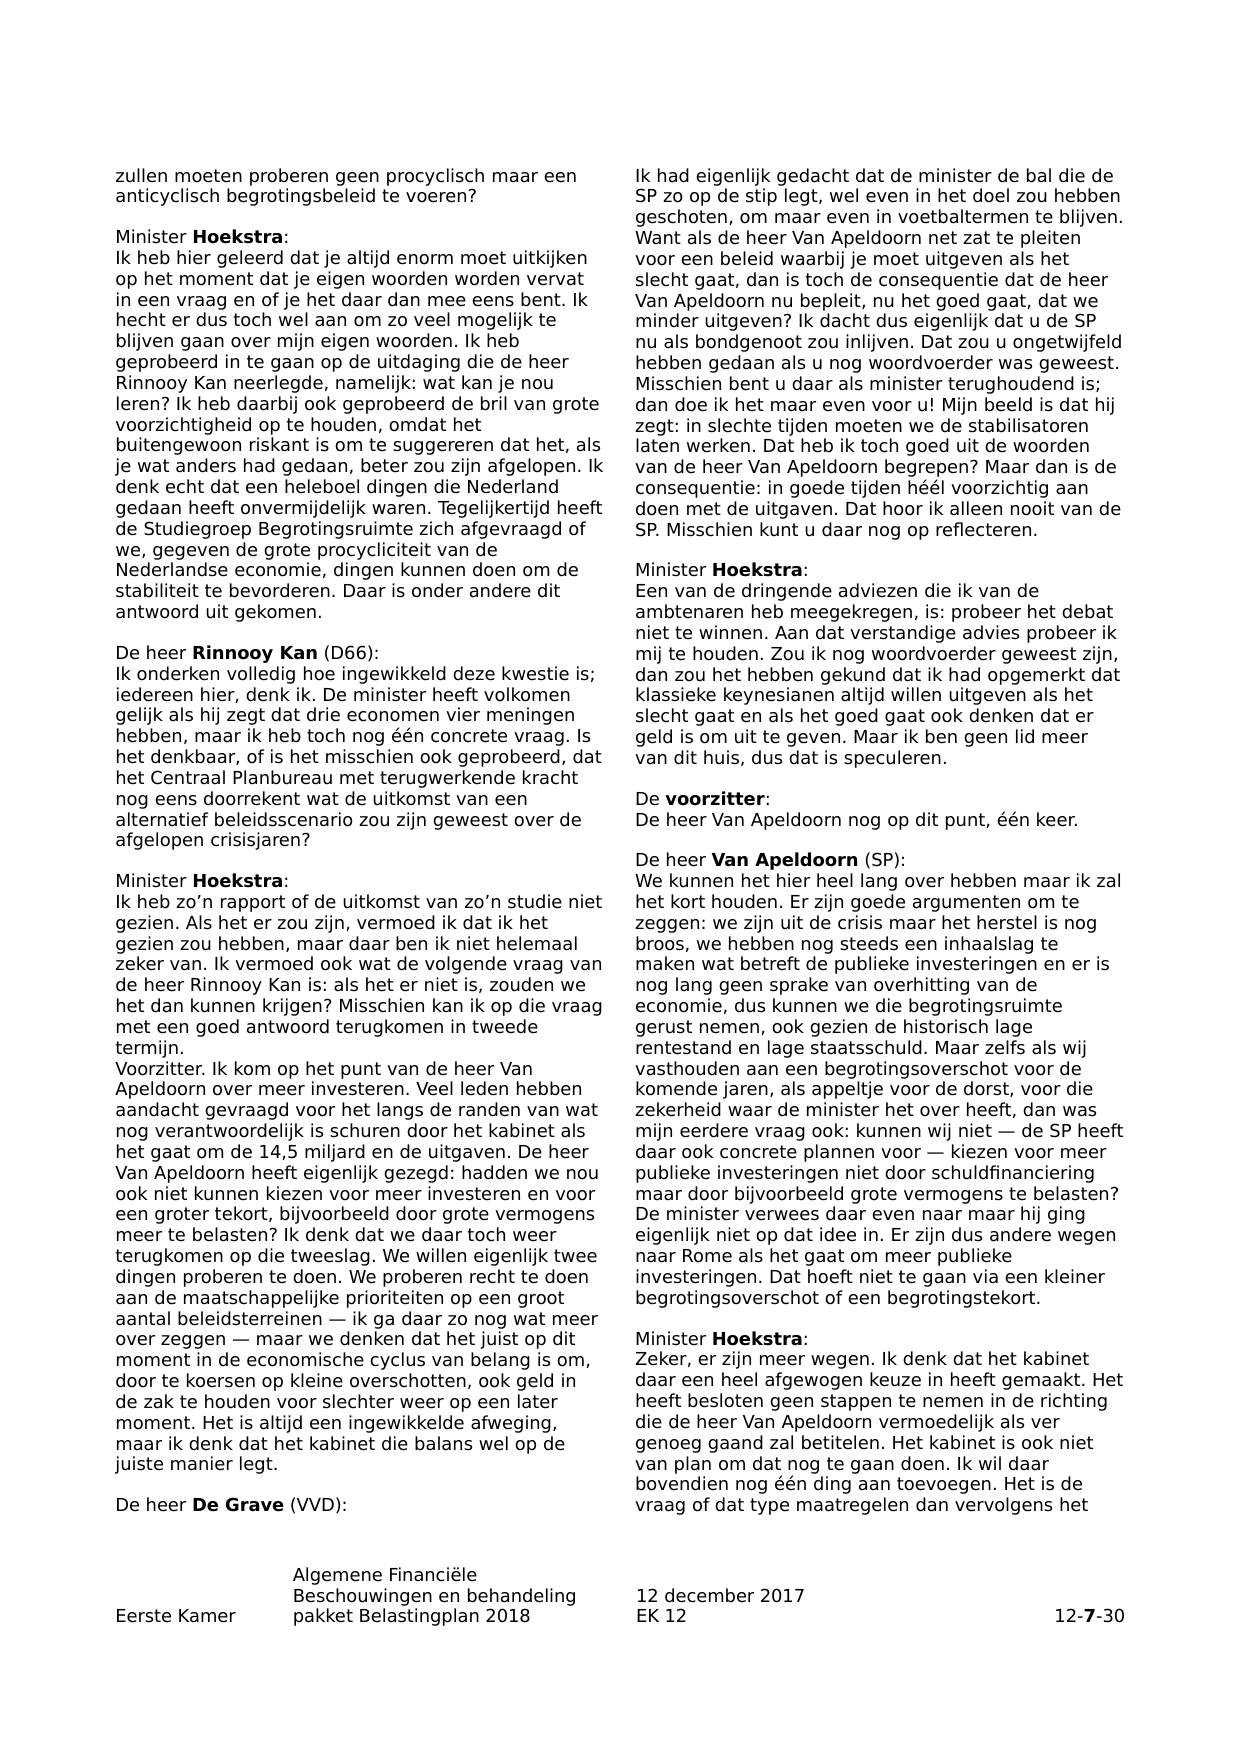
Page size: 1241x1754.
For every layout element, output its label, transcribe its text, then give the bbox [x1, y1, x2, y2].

text De voorzitter: [635, 788, 1125, 809]
text De heer De Grave (VVD): [115, 1495, 605, 1516]
text Een van de dringende adviezen die ik van de ambtenaren heb meegekregen, is: probeer het debat niet te winnen. Aan dat verstandige advies probeer ik mij te houden. Zou ik nog woordvoerder geweest zijn, dan zou het hebben gekund dat ik had opgemerkt dat klassieke keynesianen altijd willen uitgeven als het slecht gaat en als het goed gaat ook denken dat er geld is om uit te geven. Maar ik ben geen lid meer van dit huis, dus dat is speculeren. [635, 581, 1125, 768]
text Ik onderken volledig hoe ingewikkeld deze kwestie is; iedereen hier, denk ik. De minister heeft volkomen gelijk als hij zegt dat drie economen vier meningen hebben, maar ik heb toch nog één concrete vraag. Is het denkbaar, of is het misschien ook geprobeerd, dat het Centraal Planbureau met terugwerkende kracht nog eens doorrekent wat de uitkomst van een alternatief beleidsscenario zou zijn geweest over de afgelopen crisisjaren? [115, 663, 605, 851]
text De heer Van Apeldoorn (SP): [635, 850, 1125, 871]
text De heer Rinnooy Kan (D66): [115, 643, 605, 663]
text Voorzitter. Ik kom op het punt van de heer Van Apeldoorn over meer investeren. Veel leden hebben aandacht gevraagd voor het langs de randen van wat nog verantwoordelijk is schuren door het kabinet als het gaat om de 14,5 miljard en de uitgaven. De heer Van Apeldoorn heeft eigenlijk gezegd: hadden we nou ook niet kunnen kiezen voor meer investeren en voor een groter tekort, bijvoorbeeld door grote vermogens meer te belasten? Ik denk dat we daar toch weer terugkomen op die tweeslag. We willen eigenlijk twee dingen proberen te doen. We proberen recht te doen aan de maatschappelijke prioriteiten op een groot aantal beleidsterreinen — ik ga daar zo nog wat meer over zeggen — maar we denken dat het juist op dit moment in de economische cyclus van belang is om, door te koersen op kleine overschotten, ook geld in de zak te houden voor slechter weer op een later moment. Het is altijd een ingewikkelde afweging, maar ik denk dat het kabinet die balans wel op de juiste manier legt. [115, 1058, 605, 1475]
text Minister Hoekstra: [115, 871, 605, 892]
text zullen moeten proberen geen procyclisch maar een anticyclisch begrotingsbeleid te voeren? [115, 165, 605, 207]
text We kunnen het hier heel lang over hebben maar ik zal het kort houden. Er zijn goede argumenten om te zeggen: we zijn uit de crisis maar het herstel is nog broos, we hebben nog steeds een inhaalslag te maken wat betreft de publieke investeringen en er is nog lang geen sprake van overhitting van de economie, dus kunnen we die begrotingsruimte gerust nemen, ook gezien de historisch lage rentestand en lage staatsschuld. Maar zelfs als wij vasthouden aan een begrotingsoverschot voor de komende jaren, als appeltje voor de dorst, voor die zekerheid waar de minister het over heeft, dan was mijn eerdere vraag ook: kunnen wij niet — de SP heeft daar ook concrete plannen voor — kiezen voor meer publieke investeringen niet door schuldfinanciering maar door bijvoorbeeld grote vermogens te belasten? De minister verwees daar even naar maar hij ging eigenlijk niet op dat idee in. Er zijn dus andere wegen naar Rome als het gaat om meer publieke investeringen. Dat hoeft niet te gaan via een kleiner begrotingsoverschot of een begrotingstekort. [635, 871, 1125, 1308]
text Ik had eigenlijk gedacht dat de minister de bal die de SP zo op de stip legt, wel even in het doel zou hebben geschoten, om maar even in voetbaltermen te blijven. Want als de heer Van Apeldoorn net zat te pleiten voor een beleid waarbij je moet uitgeven als het slecht gaat, dan is toch de consequentie dat de heer Van Apeldoorn nu bepleit, nu het goed gaat, dat we minder uitgeven? Ik dacht dus eigenlijk dat u de SP nu als bondgenoot zou inlijven. Dat zou u ongetwijfeld hebben gedaan als u nog woordvoerder was geweest. Misschien bent u daar als minister terughoudend is; dan doe ik het maar even voor u! Mijn beeld is dat hij zegt: in slechte tijden moeten we de stabilisatoren laten werken. Dat heb ik toch goed uit de woorden van de heer Van Apeldoorn begrepen? Maar dan is de consequentie: in goede tijden héél voorzichtig aan doen met de uitgaven. Dat hoor ik alleen nooit van de SP. Misschien kunt u daar nog op reflecteren. [635, 165, 1125, 540]
text Zeker, er zijn meer wegen. Ik denk dat het kabinet daar een heel afgewogen keuze in heeft gemaakt. Het heeft besloten geen stappen te nemen in de richting die de heer Van Apeldoorn vermoedelijk als ver genoeg gaand zal betitelen. Het kabinet is ook niet van plan om dat nog te gaan doen. Ik wil daar bovendien nog één ding aan toevoegen. Het is de vraag of dat type maatregelen dan vervolgens het [635, 1349, 1125, 1516]
text Minister Hoekstra: [115, 227, 605, 248]
text Minister Hoekstra: [635, 560, 1125, 581]
text Ik heb zo’n rapport of de uitkomst van zo’n studie niet gezien. Als het er zou zijn, vermoed ik dat ik het gezien zou hebben, maar daar ben ik niet helemaal zeker van. Ik vermoed ook wat de volgende vraag van de heer Rinnooy Kan is: als het er niet is, zouden we het dan kunnen krijgen? Misschien kan ik op die vraag met een goed antwoord terugkomen in tweede termijn. [115, 892, 605, 1058]
text De heer Van Apeldoorn nog op dit punt, één keer. [635, 809, 1125, 830]
text Ik heb hier geleerd dat je altijd enorm moet uitkijken op het moment dat je eigen woorden worden vervat in een vraag en of je het daar dan mee eens bent. Ik hecht er dus toch wel aan om zo veel mogelijk te blijven gaan over mijn eigen woorden. Ik heb geprobeerd in te gaan op de uitdaging die de heer Rinnooy Kan neerlegde, namelijk: wat kan je nou leren? Ik heb daarbij ook geprobeerd de bril van grote voorzichtigheid op te houden, omdat het buitengewoon riskant is om te suggereren dat het, als je wat anders had gedaan, beter zou zijn afgelopen. Ik denk echt dat een heleboel dingen die Nederland gedaan heeft onvermijdelijk waren. Tegelijkertijd heeft de Studiegroep Begrotingsruimte zich afgevraagd of we, gegeven de grote procycliciteit van de Nederlandse economie, dingen kunnen doen om de stabiliteit te bevorderen. Daar is onder andere dit antwoord uit gekomen. [115, 248, 605, 623]
text Minister Hoekstra: [635, 1328, 1125, 1349]
